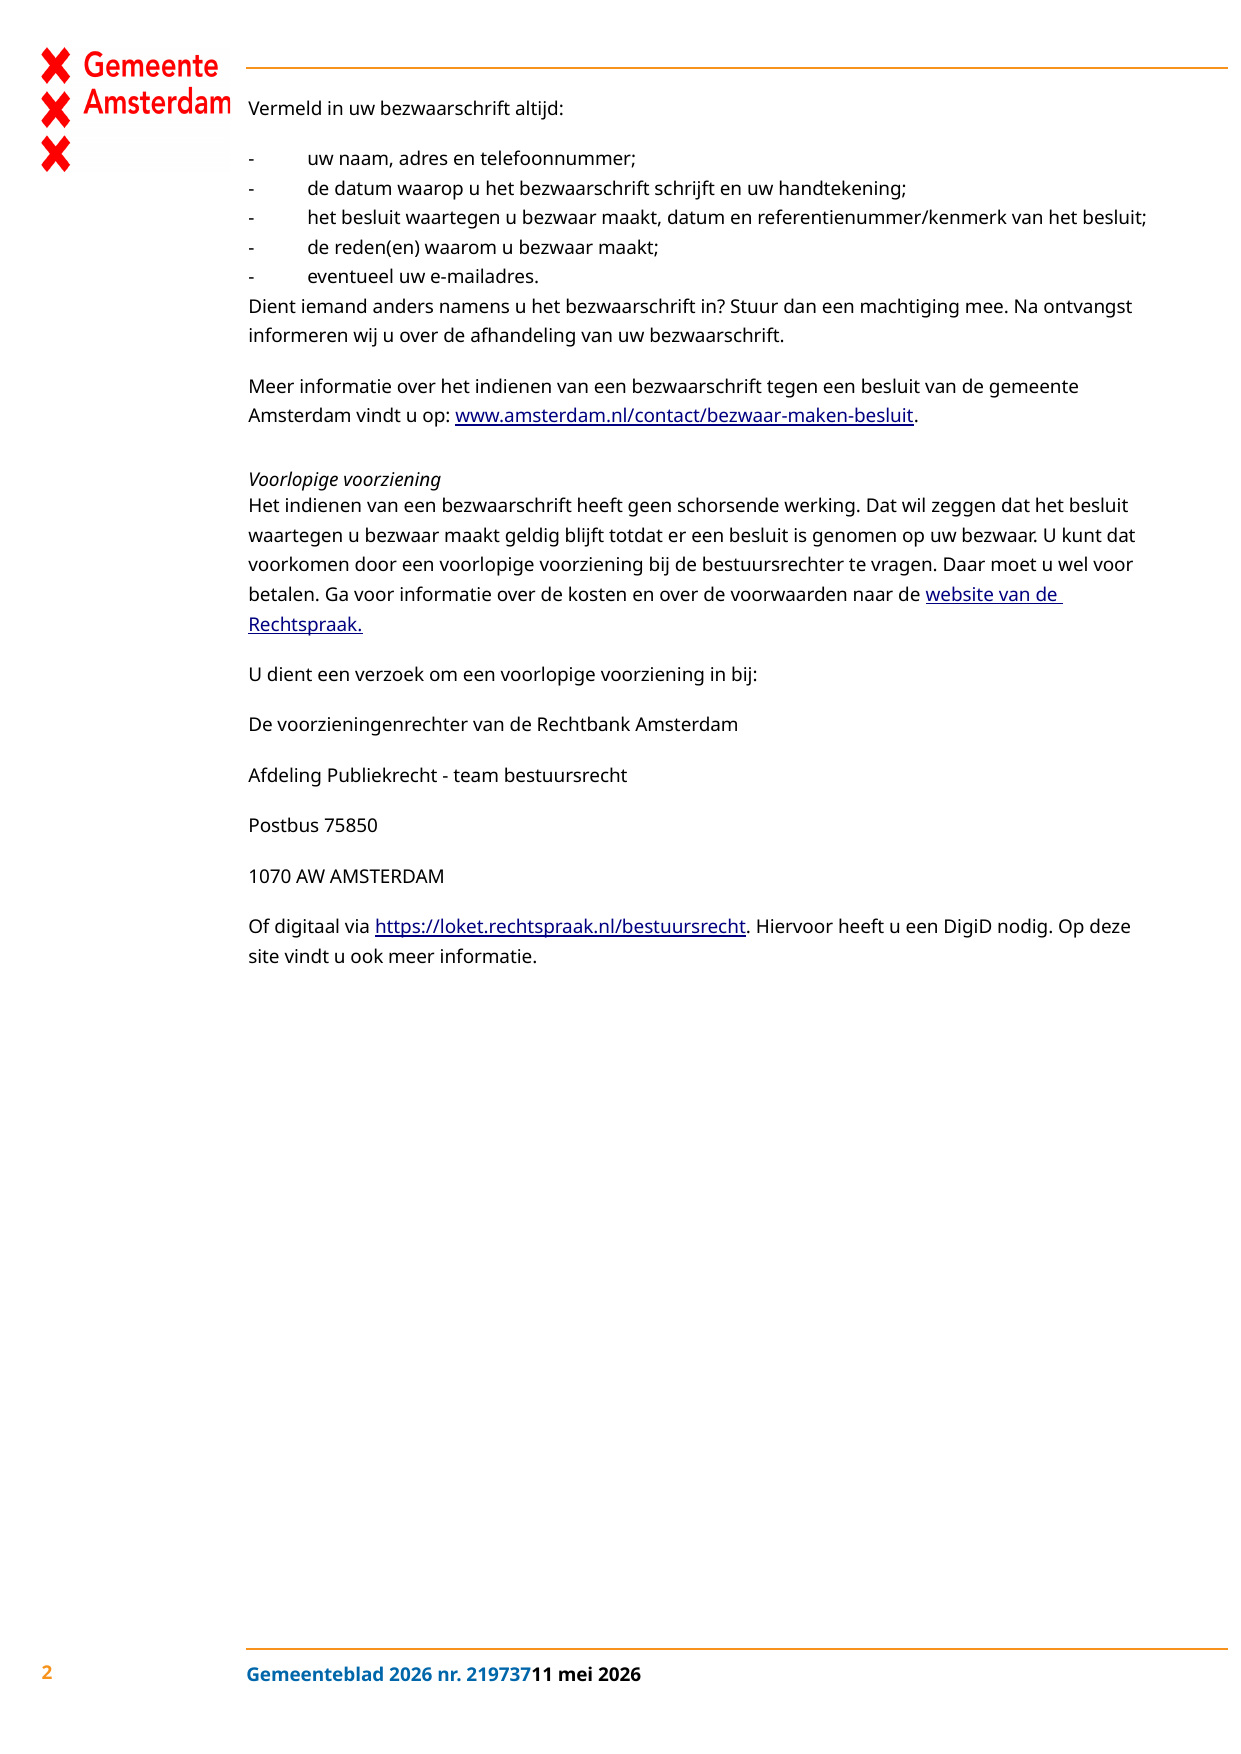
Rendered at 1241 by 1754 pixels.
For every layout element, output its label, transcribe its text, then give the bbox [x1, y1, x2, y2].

text U dient een verzoek om een voorlopige voorziening in bij: [248, 661, 1152, 687]
list de datum waarop u het bezwaarschrift schrijft en uw handtekening; [248, 175, 1152, 201]
list eventueel uw e-mailadres. [248, 263, 1152, 289]
text Meer informatie over het indienen van een bezwaarschrift tegen een besluit van de gemeente Amsterdam vindt u op: www.amsterdam.nl/contact/bezwaar-maken-besluit. [248, 373, 1152, 428]
list het besluit waartegen u bezwaar maakt, datum en referentienummer/kenmerk van het besluit; [248, 204, 1152, 230]
text Postbus 75850 [248, 812, 1152, 838]
text Voorlopige voorziening [248, 467, 1152, 492]
text 1070 AW AMSTERDAM [248, 863, 1152, 888]
text Afdeling Publiekrecht - team bestuursrecht [248, 762, 1152, 788]
text Dient iemand anders namens u het bezwaarschrift in? Stuur dan een machtiging mee. Na ontvangst informeren wij u over de afhandeling van uw bezwaarschrift. [248, 293, 1152, 348]
text Het indienen van een bezwaarschrift heeft geen schorsende werking. Dat wil zeggen dat het besluit waartegen u bezwaar maakt geldig blijft totdat er een besluit is genomen op uw bezwaar. U kunt dat voorkomen door een voorlopige voorziening bij de bestuursrechter te vragen. Daar moet u wel voor betalen. Ga voor informatie over de kosten en over de voorwaarden naar de website van de Rechtspraak. [248, 492, 1152, 636]
text Vermeld in uw bezwaarschrift altijd: [248, 95, 1152, 121]
list uw naam, adres en telefoonnummer; [248, 145, 1152, 171]
text Of digitaal via https://loket.rechtspraak.nl/bestuursrecht. Hiervoor heeft u een DigiD nodig. Op deze site vindt u ook meer informatie. [248, 913, 1152, 968]
text De voorzieningenrechter van de Rechtbank Amsterdam [248, 712, 1152, 737]
list de reden(en) waarom u bezwaar maakt; [248, 234, 1152, 260]
picture [41, 47, 231, 172]
